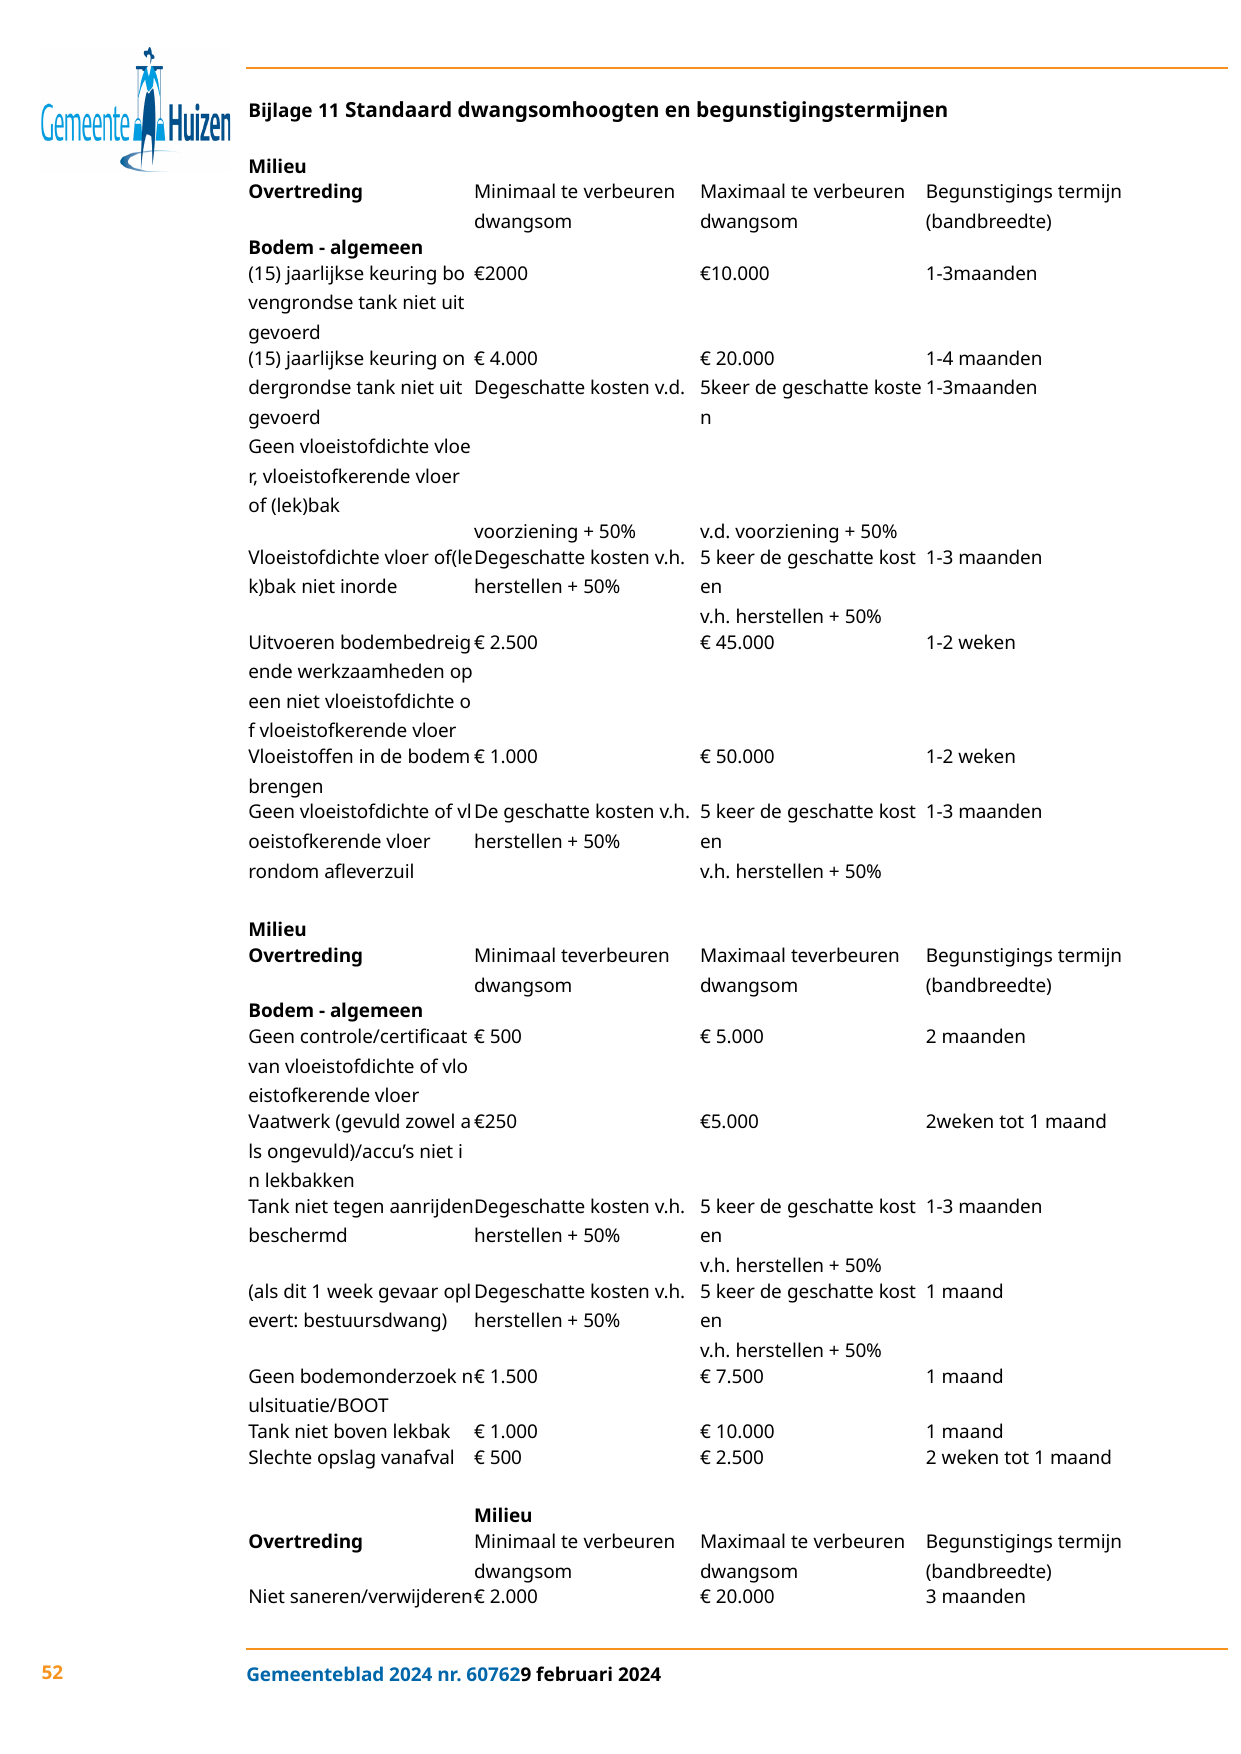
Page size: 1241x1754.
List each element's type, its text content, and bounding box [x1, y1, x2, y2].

table_cell Minimaal te verbeuren dwangsom [474, 179, 700, 234]
table_cell Maximaal teverbeuren dwangsom [700, 942, 926, 998]
table_cell Maximaal te verbeuren dwangsom [700, 179, 926, 234]
table_cell 1 maand [926, 1363, 1152, 1418]
table_cell Vloeistofdichte vloer of(lek)bak niet inorde [248, 544, 474, 629]
table_cell € 10.000 [700, 1418, 926, 1444]
table_cell € 2.500 [474, 629, 700, 743]
table_cell € 20.000 [700, 1584, 926, 1609]
table_cell Tank niet boven lekbak [248, 1418, 474, 1444]
table_cell [248, 518, 474, 544]
table_cell € 5.000 [700, 1023, 926, 1108]
table_cell Begunstigings termijn (bandbreedte) [926, 942, 1152, 998]
table_cell 5 keer de geschatte kosten v.h. herstellen + 50% [700, 1193, 926, 1278]
table_cell Degeschatte kosten v.h. herstellen + 50% [474, 1278, 700, 1363]
table_cell Degeschatte kosten v.h. herstellen + 50% [474, 544, 700, 629]
text Bijlage 11 Standaard dwangsomhoogten en begunstigingstermijnen [248, 95, 1152, 123]
table_cell 1-4 maanden 1-3maanden [926, 345, 1152, 518]
table_cell € 500 [474, 1444, 700, 1470]
table_cell Slechte opslag vanafval [248, 1444, 474, 1470]
table_cell Bodem - algemeen [248, 998, 1152, 1023]
table_cell 3 maanden [926, 1584, 1152, 1609]
table_header Milieu [474, 1503, 700, 1528]
table_cell €10.000 [700, 260, 926, 345]
table_cell €2000 [474, 260, 700, 345]
table_cell Maximaal te verbeuren dwangsom [700, 1528, 926, 1584]
table_cell Vloeistoffen in de bodem brengen [248, 744, 474, 799]
table_cell € 4.000 Degeschatte kosten v.d. [474, 345, 700, 518]
table_cell (15) jaarlijkse keuring bovengrondse tank niet uitgevoerd [248, 260, 474, 345]
table_cell [926, 518, 1152, 544]
table_cell Overtreding [248, 942, 474, 998]
table_cell Degeschatte kosten v.h. herstellen + 50% [474, 1193, 700, 1278]
table_cell Minimaal teverbeuren dwangsom [474, 942, 700, 998]
table_cell voorziening + 50% [474, 518, 700, 544]
table_cell € 45.000 [700, 629, 926, 743]
table_cell € 500 [474, 1023, 700, 1108]
table_cell v.d. voorziening + 50% [700, 518, 926, 544]
table_cell Bodem - algemeen [248, 234, 1152, 260]
table_cell € 20.000 5keer de geschatte kosten [700, 345, 926, 518]
table_cell 1-2 weken [926, 629, 1152, 743]
table_cell Niet saneren/verwijderen [248, 1584, 474, 1609]
table_cell (als dit 1 week gevaar oplevert: bestuursdwang) [248, 1278, 474, 1363]
table_cell Geen controle/certificaat van vloeistofdichte of vloeistofkerende vloer [248, 1023, 474, 1108]
table_cell 5 keer de geschatte kosten v.h. herstellen + 50% [700, 544, 926, 629]
table_header Milieu [248, 153, 1152, 179]
table_cell € 7.500 [700, 1363, 926, 1418]
table_cell 5 keer de geschatte kosten v.h. herstellen + 50% [700, 799, 926, 884]
table_cell Uitvoeren bodembedreigende werkzaamheden op een niet vloeistofdichte of vloeistofkerende vloer [248, 629, 474, 743]
table_cell 2weken tot 1 maand [926, 1108, 1152, 1193]
table_cell €250 [474, 1108, 700, 1193]
table_cell Vaatwerk (gevuld zowel als ongevuld)/accu’s niet in lekbakken [248, 1108, 474, 1193]
table_cell 1-3maanden [926, 260, 1152, 345]
table_cell € 1.000 [474, 1418, 700, 1444]
table_cell €5.000 [700, 1108, 926, 1193]
table_header [700, 1503, 926, 1528]
table_cell Overtreding [248, 1528, 474, 1584]
table_header [926, 1503, 1152, 1528]
table_cell € 1.500 [474, 1363, 700, 1418]
table_cell 1-2 weken [926, 744, 1152, 799]
table_cell Geen bodemonderzoek nulsituatie/BOOT [248, 1363, 474, 1418]
table_cell Begunstigings termijn (bandbreedte) [926, 1528, 1152, 1584]
table_cell 5 keer de geschatte kosten v.h. herstellen + 50% [700, 1278, 926, 1363]
table_cell (15) jaarlijkse keuring ondergrondse tank niet uitgevoerd Geen vloeistofdichte vloer, vloeistofkerende vloer of (lek)bak [248, 345, 474, 518]
table_cell De geschatte kosten v.h. herstellen + 50% [474, 799, 700, 884]
table_cell Begunstigings termijn (bandbreedte) [926, 179, 1152, 234]
table_cell 1 maand [926, 1278, 1152, 1363]
table_cell 2 weken tot 1 maand [926, 1444, 1152, 1470]
table_cell 2 maanden [926, 1023, 1152, 1108]
table_cell € 50.000 [700, 744, 926, 799]
table_cell € 2.000 [474, 1584, 700, 1609]
table_header Milieu [248, 917, 1152, 942]
table_cell € 1.000 [474, 744, 700, 799]
table_cell 1-3 maanden [926, 1193, 1152, 1278]
table_cell Overtreding [248, 179, 474, 234]
table_cell 1-3 maanden [926, 544, 1152, 629]
picture [41, 47, 231, 172]
table_header [248, 1503, 474, 1528]
table_cell Minimaal te verbeuren dwangsom [474, 1528, 700, 1584]
table_cell Tank niet tegen aanrijden beschermd [248, 1193, 474, 1278]
table_cell 1-3 maanden [926, 799, 1152, 884]
table_cell Geen vloeistofdichte of vloeistofkerende vloer rondom afleverzuil [248, 799, 474, 884]
table_cell € 2.500 [700, 1444, 926, 1470]
table_cell 1 maand [926, 1418, 1152, 1444]
